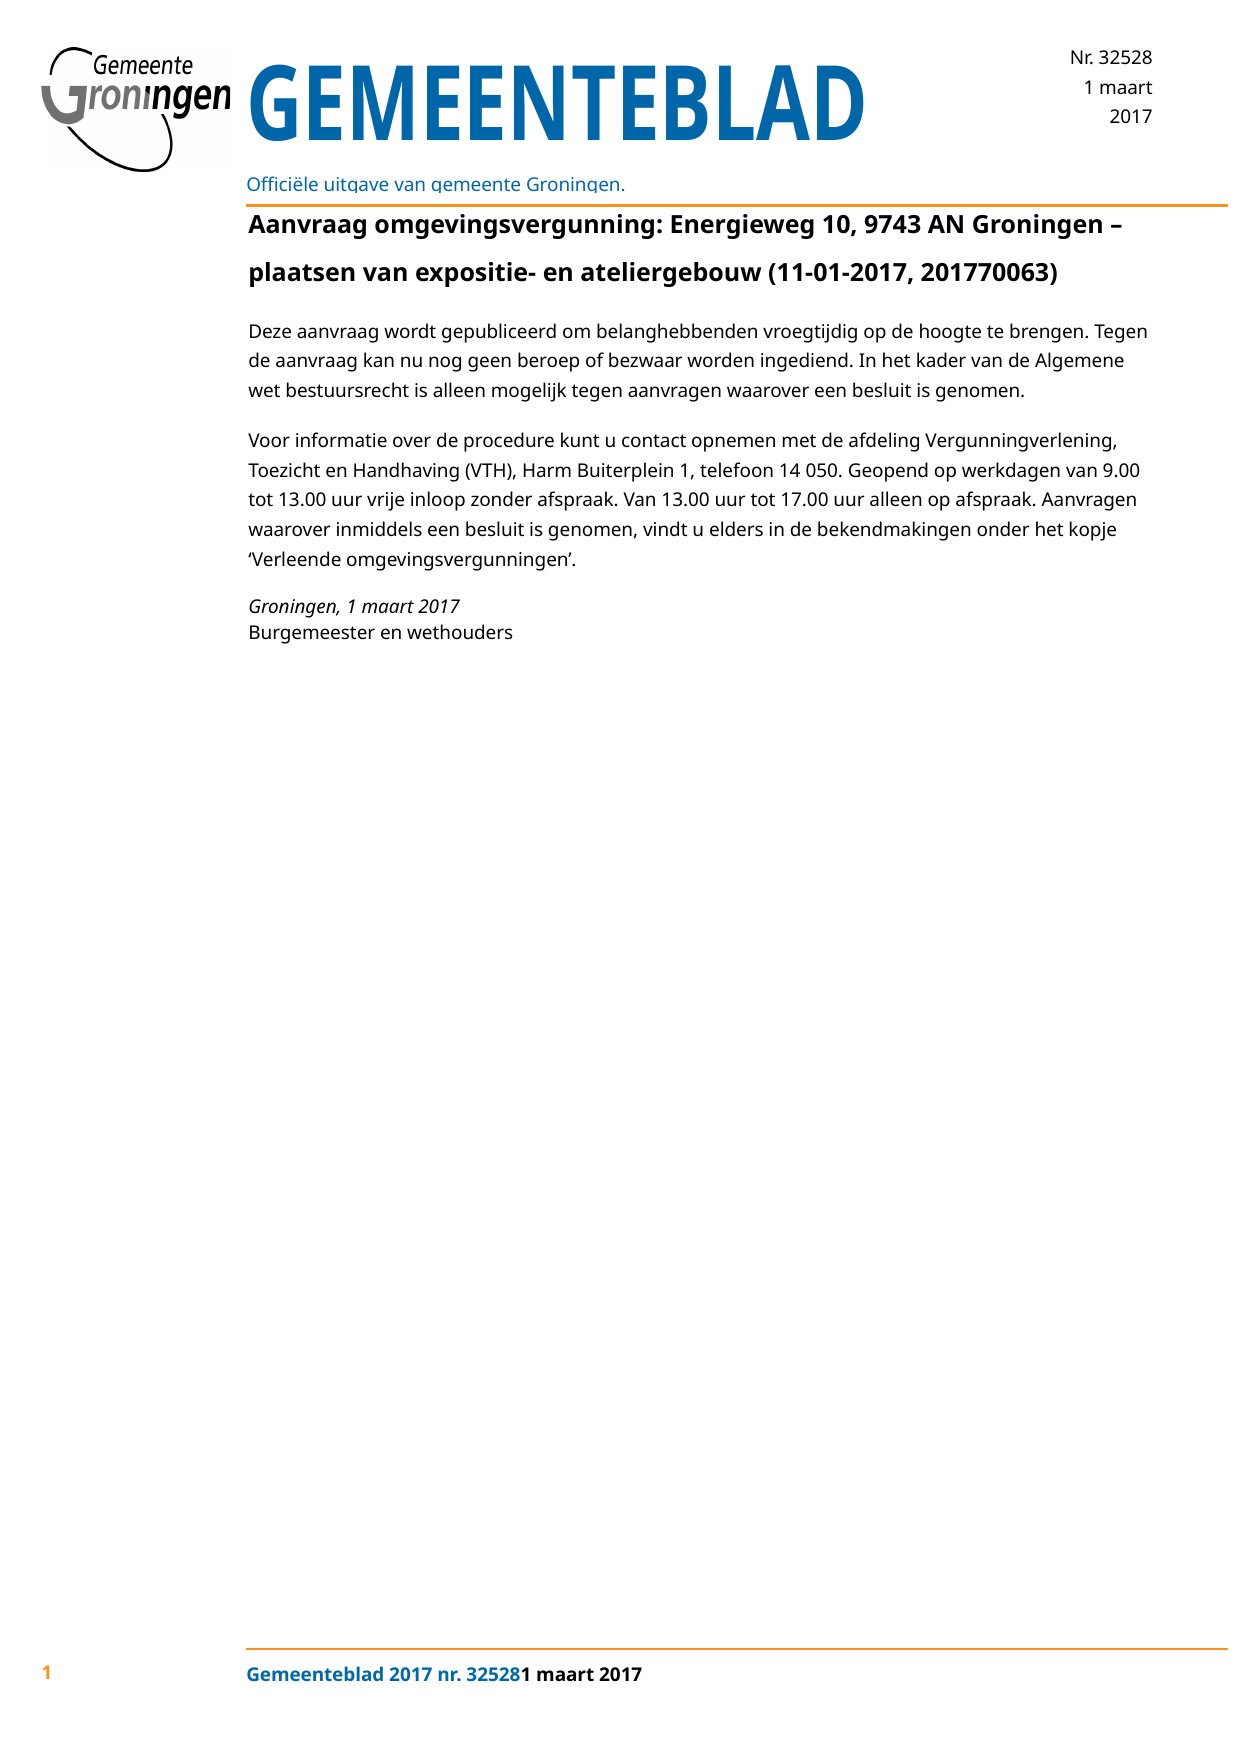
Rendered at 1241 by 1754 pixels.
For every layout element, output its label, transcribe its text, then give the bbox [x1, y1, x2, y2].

text Deze aanvraag wordt gepubliceerd om belanghebbenden vroegtijdig op de hoogte te brengen. Tegen de aanvraag kan nu nog geen beroep of bezwaar worden ingediend. In het kader van de Algemene wet bestuursrecht is alleen mogelijk tegen aanvragen waarover een besluit is genomen. [248, 318, 1152, 403]
picture [41, 47, 231, 172]
text Aanvraag omgevingsvergunning: Energieweg 10, 9743 AN Groningen – plaatsen van expositie- en ateliergebouw (11-01-2017, 201770063) [248, 207, 1152, 288]
text Groningen, 1 maart 2017 [248, 594, 1152, 619]
text Burgemeester en wethouders [248, 619, 1152, 645]
text Voor informatie over de procedure kunt u contact opnemen met de afdeling Vergunningverlening, Toezicht en Handhaving (VTH), Harm Buiterplein 1, telefoon 14 050. Geopend op werkdagen van 9.00 tot 13.00 uur vrije inloop zonder afspraak. Van 13.00 uur tot 17.00 uur alleen op afspraak. Aanvragen waarover inmiddels een besluit is genomen, vindt u elders in de bekendmakingen onder het kopje ‘Verleende omgevingsvergunningen’. [248, 427, 1152, 572]
